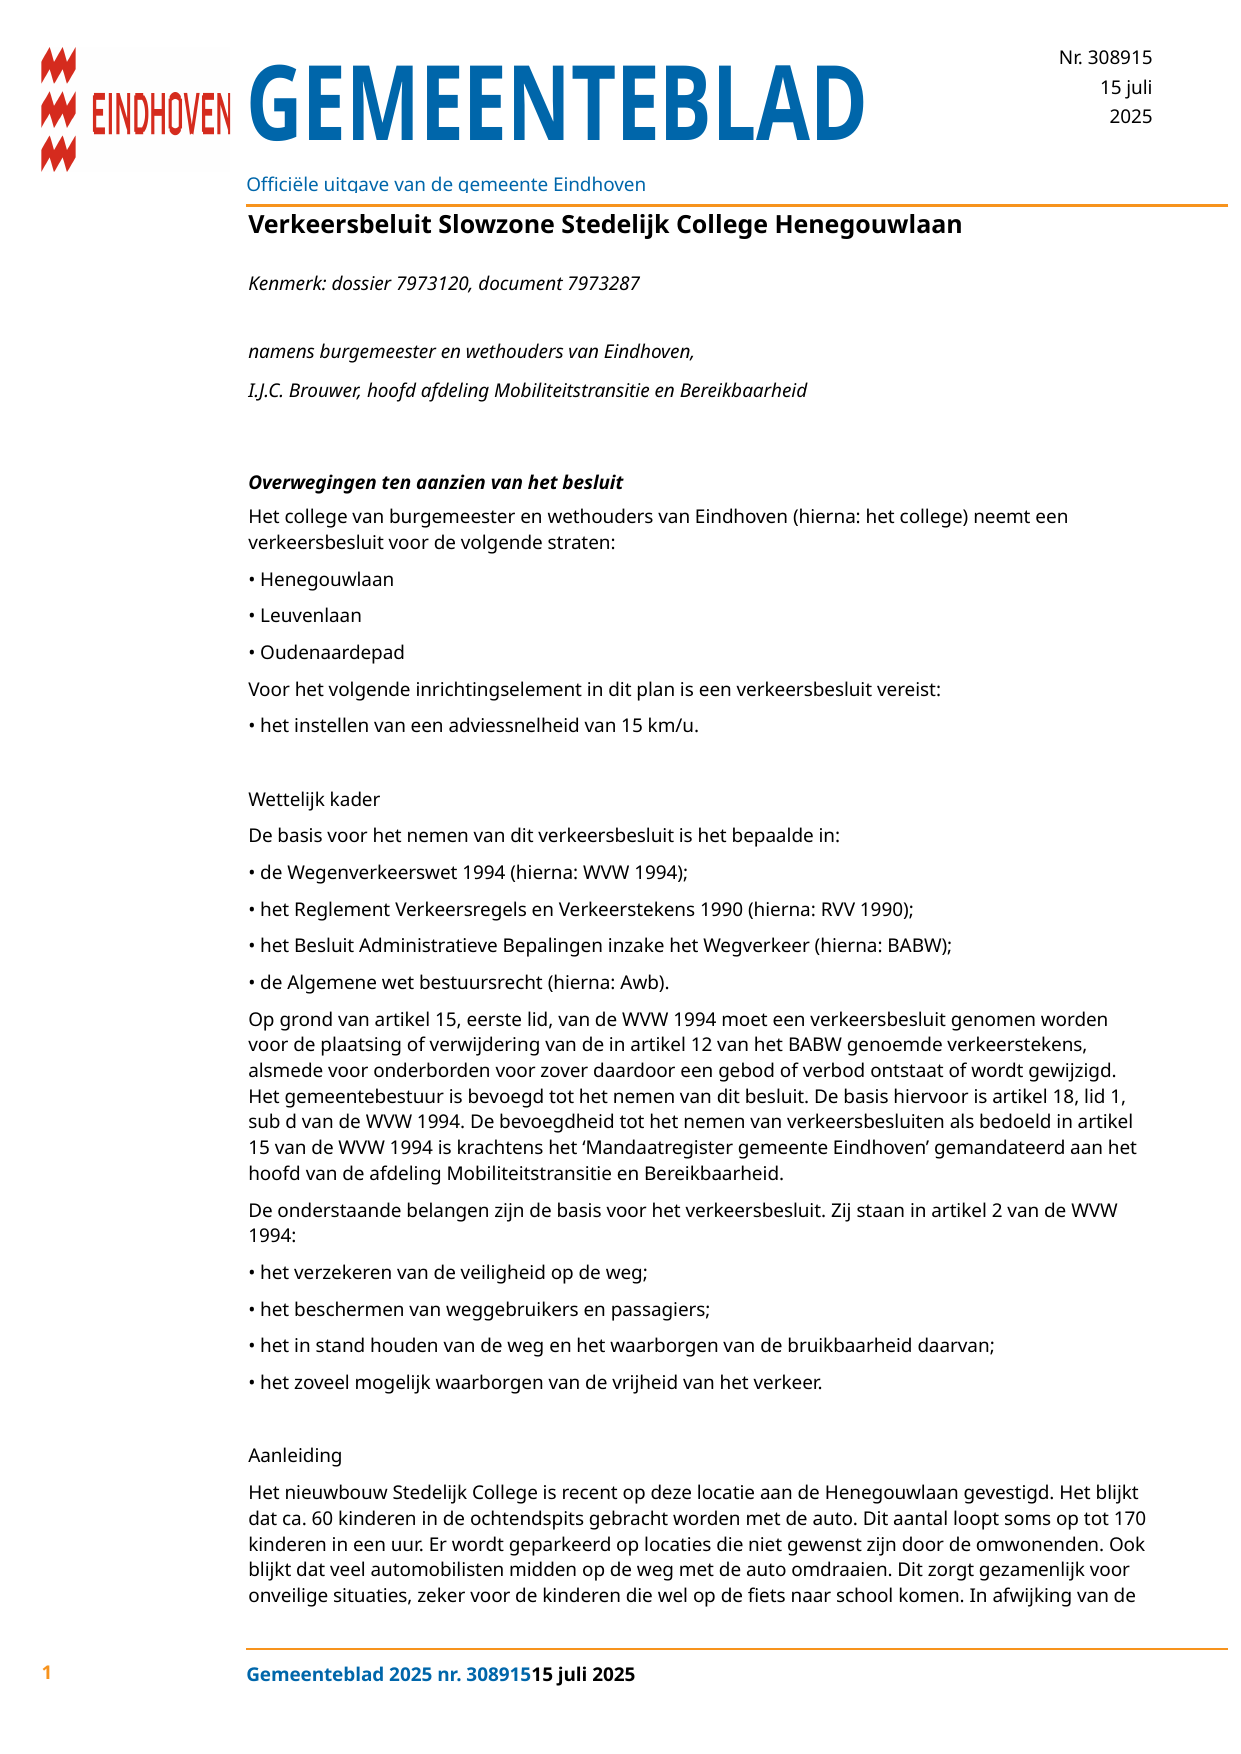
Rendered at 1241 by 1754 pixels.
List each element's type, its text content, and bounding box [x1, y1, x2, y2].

text Verkeersbeluit Slowzone Stedelijk College Henegouwlaan [248, 207, 1152, 241]
text • het in stand houden van de weg en het waarborgen van de bruikbaarheid daarvan; [248, 1333, 1152, 1358]
text I.J.C. Brouwer, hoofd afdeling Mobiliteitstransitie en Bereikbaarheid [248, 377, 1152, 403]
text Het nieuwbouw Stedelijk College is recent op deze locatie aan de Henegouwlaan gevestigd. Het blijkt dat ca. 60 kinderen in de ochtendspits gebracht worden met de auto. Dit aantal loopt soms op tot 170 kinderen in een uur. Er wordt geparkeerd op locaties die niet gewenst zijn door de omwonenden. Ook blijkt dat veel automobilisten midden op de weg met de auto omdraaien. Dit zorgt gezamenlijk voor onveilige situaties, zeker voor de kinderen die wel op de fiets naar school komen. In afwijking van de [248, 1479, 1152, 1608]
text • Leuvenlaan [248, 602, 1152, 628]
text Aanleiding [248, 1443, 1152, 1468]
text • het instellen van een adviessnelheid van 15 km/u. [248, 712, 1152, 738]
text Op grond van artikel 15, eerste lid, van de WVW 1994 moet een verkeersbesluit genomen worden voor de plaatsing of verwijdering van de in artikel 12 van het BABW genoemde verkeerstekens, alsmede voor onderborden voor zover daardoor een gebod of verbod ontstaat of wordt gewijzigd. Het gemeentebestuur is bevoegd tot het nemen van dit besluit. De basis hiervoor is artikel 18, lid 1, sub d van de WVW 1994. De bevoegdheid tot het nemen van verkeersbesluiten als bedoeld in artikel 15 van de WVW 1994 is krachtens het ‘Mandaatregister gemeente Eindhoven’ gemandateerd aan het hoofd van de afdeling Mobiliteitstransitie en Bereikbaarheid. [248, 1006, 1152, 1186]
text • het zoveel mogelijk waarborgen van de vrijheid van het verkeer. [248, 1369, 1152, 1395]
text • het Reglement Verkeersregels en Verkeerstekens 1990 (hierna: RVV 1990); [248, 896, 1152, 922]
text • het Besluit Administratieve Bepalingen inzake het Wegverkeer (hierna: BABW); [248, 932, 1152, 958]
text • de Algemene wet bestuursrecht (hierna: Awb). [248, 969, 1152, 995]
text • de Wegenverkeerswet 1994 (hierna: WVW 1994); [248, 859, 1152, 885]
text De basis voor het nemen van dit verkeersbesluit is het bepaalde in: [248, 822, 1152, 848]
text • het verzekeren van de veiligheid op de weg; [248, 1259, 1152, 1285]
text • Oudenaardepad [248, 639, 1152, 665]
text Wettelijk kader [248, 786, 1152, 812]
text namens burgemeester en wethouders van Eindhoven, [248, 338, 1152, 364]
text Het college van burgemeester en wethouders van Eindhoven (hierna: het college) neemt een verkeersbesluit voor de volgende straten: [248, 503, 1152, 555]
picture [41, 47, 231, 172]
text • Henegouwlaan [248, 566, 1152, 592]
text Voor het volgende inrichtingselement in dit plan is een verkeersbesluit vereist: [248, 676, 1152, 702]
text • het beschermen van weggebruikers en passagiers; [248, 1296, 1152, 1322]
text Kenmerk: dossier 7973120, document 7973287 [248, 270, 1152, 296]
text Overwegingen ten aanzien van het besluit [248, 469, 1152, 495]
text De onderstaande belangen zijn de basis voor het verkeersbesluit. Zij staan in artikel 2 van de WVW 1994: [248, 1197, 1152, 1248]
